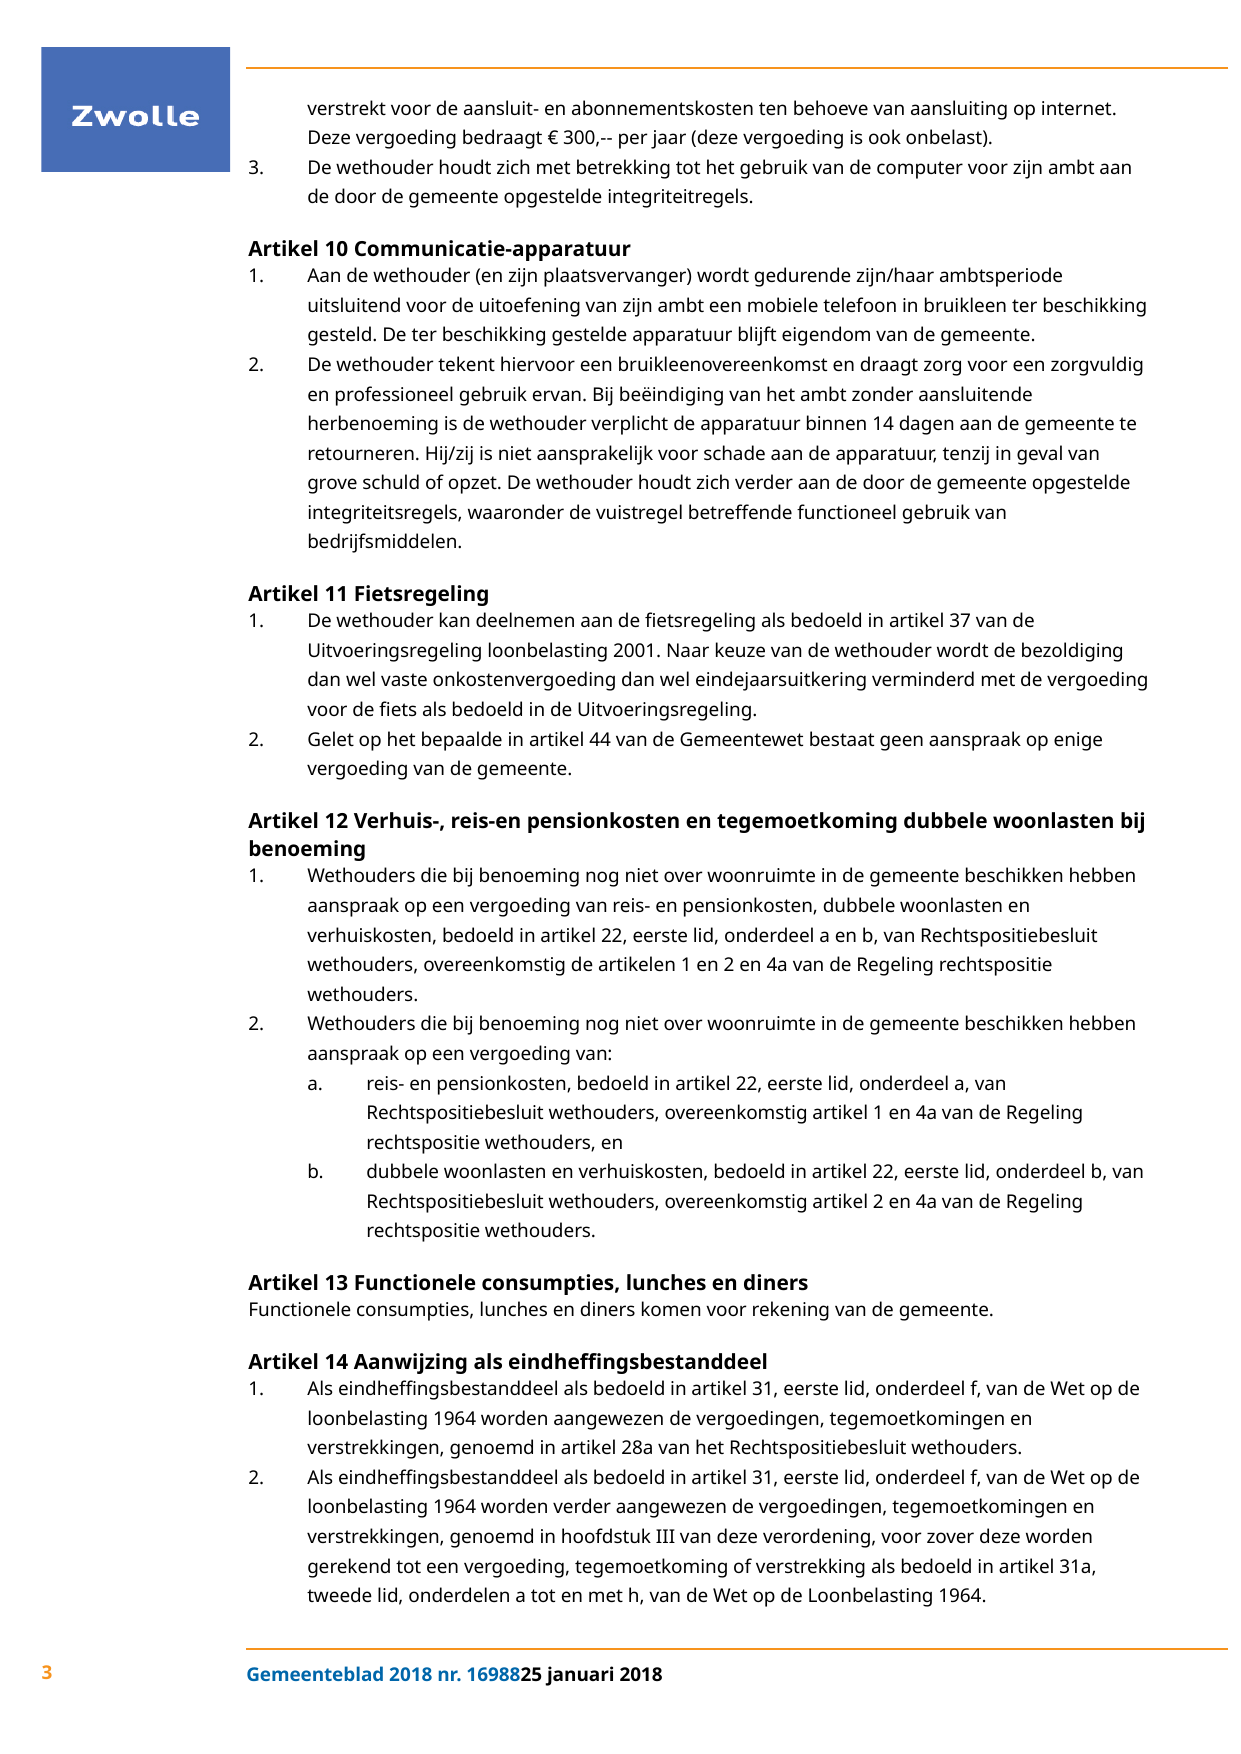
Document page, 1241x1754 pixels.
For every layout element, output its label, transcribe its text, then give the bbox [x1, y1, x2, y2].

text Artikel 10 Communicatie-apparatuur [248, 234, 1152, 262]
list De wethouder tekent hiervoor een bruikleenovereenkomst en draagt zorg voor een zorgvuldig en professioneel gebruik ervan. Bij beëindiging van het ambt zonder aansluitende herbenoeming is de wethouder verplicht de apparatuur binnen 14 dagen aan de gemeente te retourneren. Hij/zij is niet aansprakelijk voor schade aan de apparatuur, tenzij in geval van grove schuld of opzet. De wethouder houdt zich verder aan de door de gemeente opgestelde integriteitsregels, waaronder de vuistregel betreffende functioneel gebruik van bedrijfsmiddelen. [248, 351, 1152, 554]
list Wethouders die bij benoeming nog niet over woonruimte in de gemeente beschikken hebben aanspraak op een vergoeding van: [248, 1011, 1152, 1066]
text Artikel 14 Aanwijzing als eindheffingsbestanddeel [248, 1347, 1152, 1375]
text Artikel 13 Functionele consumpties, lunches en diners [248, 1268, 1152, 1297]
list De wethouder kan deelnemen aan de fietsregeling als bedoeld in artikel 37 van de Uitvoeringsregeling loonbelasting 2001. Naar keuze van de wethouder wordt de bezoldiging dan wel vaste onkostenvergoeding dan wel eindejaarsuitkering verminderd met de vergoeding voor de fiets als bedoeld in de Uitvoeringsregeling. [248, 607, 1152, 722]
list Aan de wethouder (en zijn plaatsvervanger) wordt gedurende zijn/haar ambtsperiode uitsluitend voor de uitoefening van zijn ambt een mobiele telefoon in bruikleen ter beschikking gesteld. De ter beschikking gestelde apparatuur blijft eigendom van de gemeente. [248, 262, 1152, 347]
list verstrekt voor de aansluit- en abonnementskosten ten behoeve van aansluiting op internet. Deze vergoeding bedraagt € 300,-- per jaar (deze vergoeding is ook onbelast). [248, 95, 1152, 150]
text Artikel 12 Verhuis-, reis-en pensionkosten en tegemoetkoming dubbele woonlasten bij benoeming [248, 806, 1152, 863]
list dubbele woonlasten en verhuiskosten, bedoeld in artikel 22, eerste lid, onderdeel b, van Rechtspositiebesluit wethouders, overeenkomstig artikel 2 en 4a van de Regeling rechtspositie wethouders. [307, 1158, 1152, 1243]
list Wethouders die bij benoeming nog niet over woonruimte in de gemeente beschikken hebben aanspraak op een vergoeding van reis- en pensionkosten, dubbele woonlasten en verhuiskosten, bedoeld in artikel 22, eerste lid, onderdeel a en b, van Rechtspositiebesluit wethouders, overeenkomstig de artikelen 1 en 2 en 4a van de Regeling rechtspositie wethouders. [248, 863, 1152, 1007]
list Als eindheffingsbestanddeel als bedoeld in artikel 31, eerste lid, onderdeel f, van de Wet op de loonbelasting 1964 worden aangewezen de vergoedingen, tegemoetkomingen en verstrekkingen, genoemd in artikel 28a van het Rechtspositiebesluit wethouders. [248, 1375, 1152, 1460]
picture [41, 47, 231, 172]
list Als eindheffingsbestanddeel als bedoeld in artikel 31, eerste lid, onderdeel f, van de Wet op de loonbelasting 1964 worden verder aangewezen de vergoedingen, tegemoetkomingen en verstrekkingen, genoemd in hoofdstuk III van deze verordening, voor zover deze worden gerekend tot een vergoeding, tegemoetkoming of verstrekking als bedoeld in artikel 31a, tweede lid, onderdelen a tot en met h, van de Wet op de Loonbelasting 1964. [248, 1464, 1152, 1608]
text Artikel 11 Fietsregeling [248, 579, 1152, 607]
list De wethouder houdt zich met betrekking tot het gebruik van de computer voor zijn ambt aan de door de gemeente opgestelde integriteitregels. [248, 154, 1152, 209]
text Functionele consumpties, lunches en diners komen voor rekening van de gemeente. [248, 1297, 1152, 1322]
list reis- en pensionkosten, bedoeld in artikel 22, eerste lid, onderdeel a, van Rechtspositiebesluit wethouders, overeenkomstig artikel 1 en 4a van de Regeling rechtspositie wethouders, en [307, 1070, 1152, 1155]
list Gelet op het bepaalde in artikel 44 van de Gemeentewet bestaat geen aanspraak op enige vergoeding van de gemeente. [248, 726, 1152, 781]
